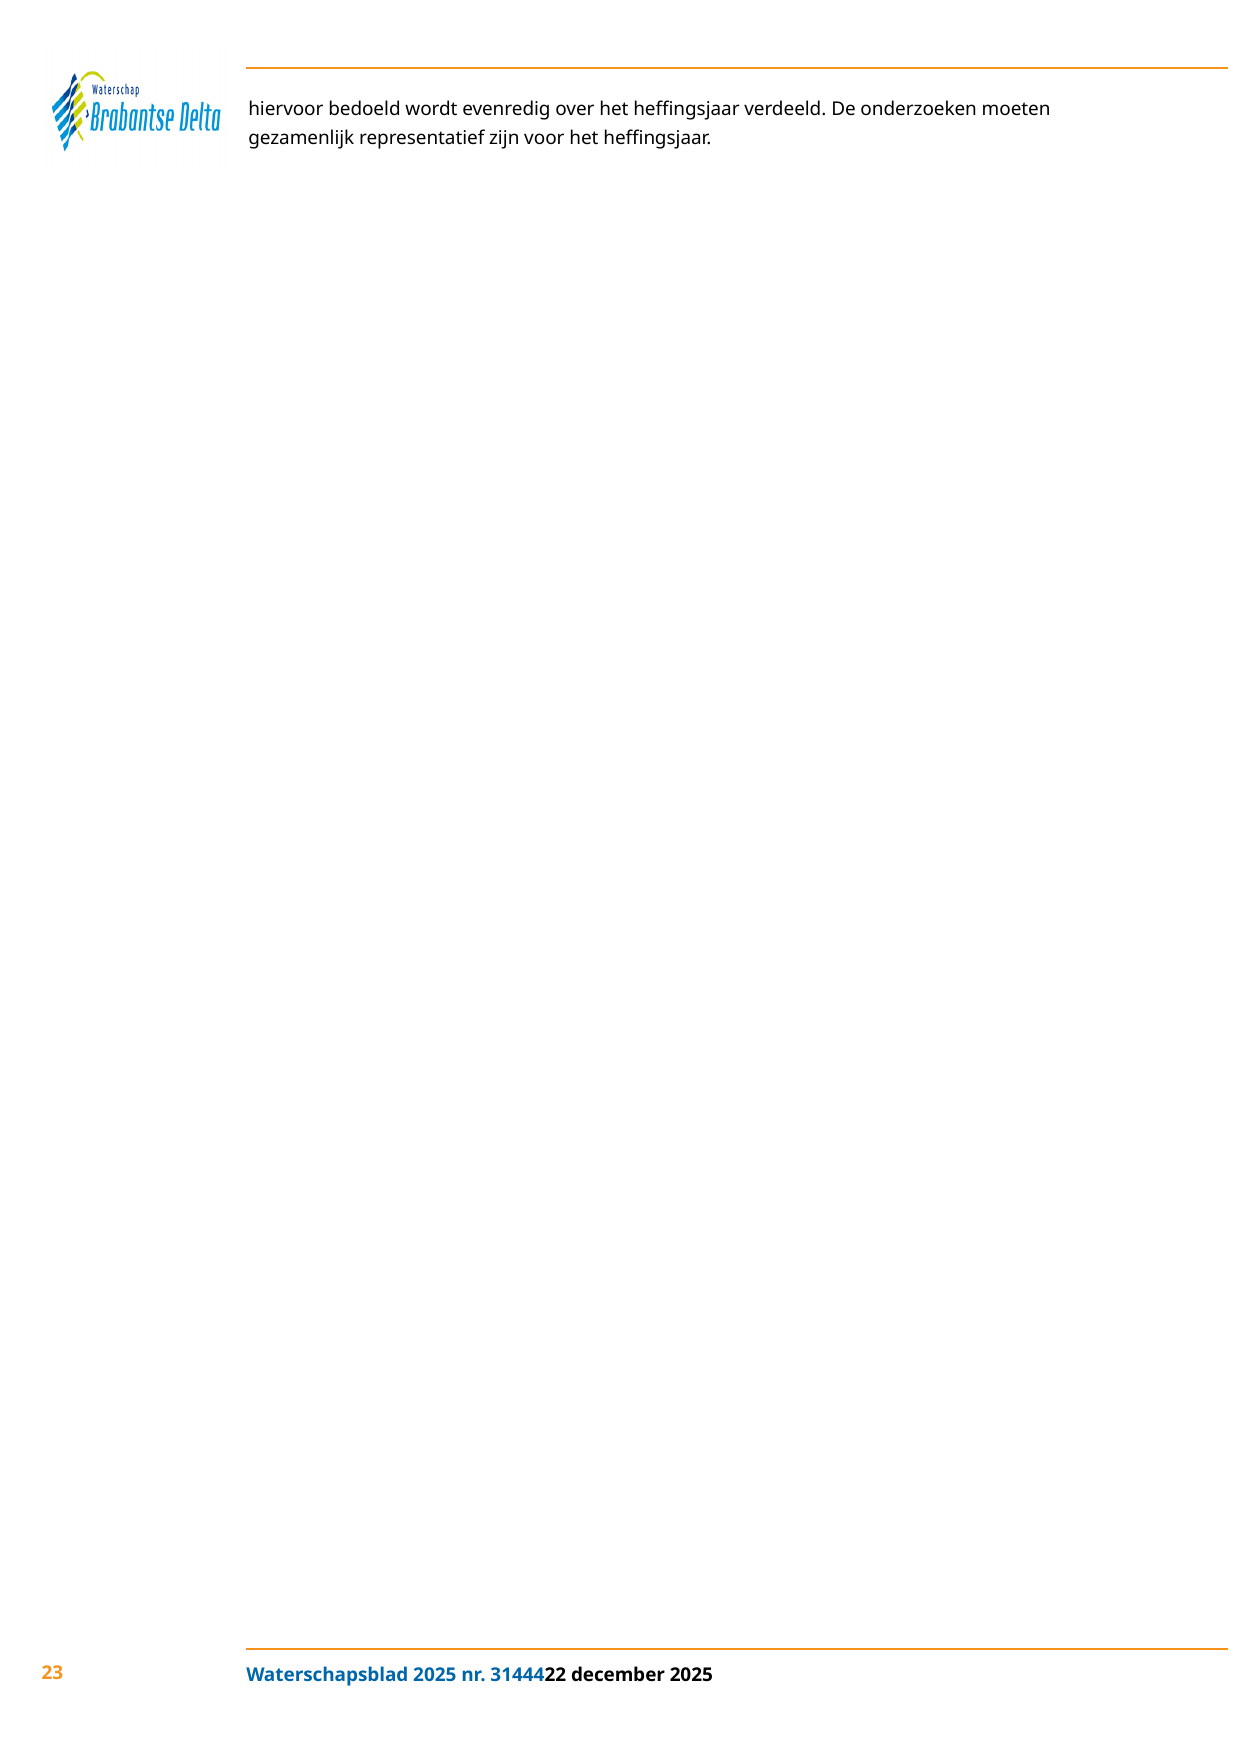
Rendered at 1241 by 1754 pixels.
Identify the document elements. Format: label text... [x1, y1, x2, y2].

text hiervoor bedoeld wordt evenredig over het heffingsjaar verdeeld. De onderzoeken moeten gezamenlijk representatief zijn voor het heffingsjaar. [248, 95, 1152, 150]
picture [41, 47, 231, 172]
